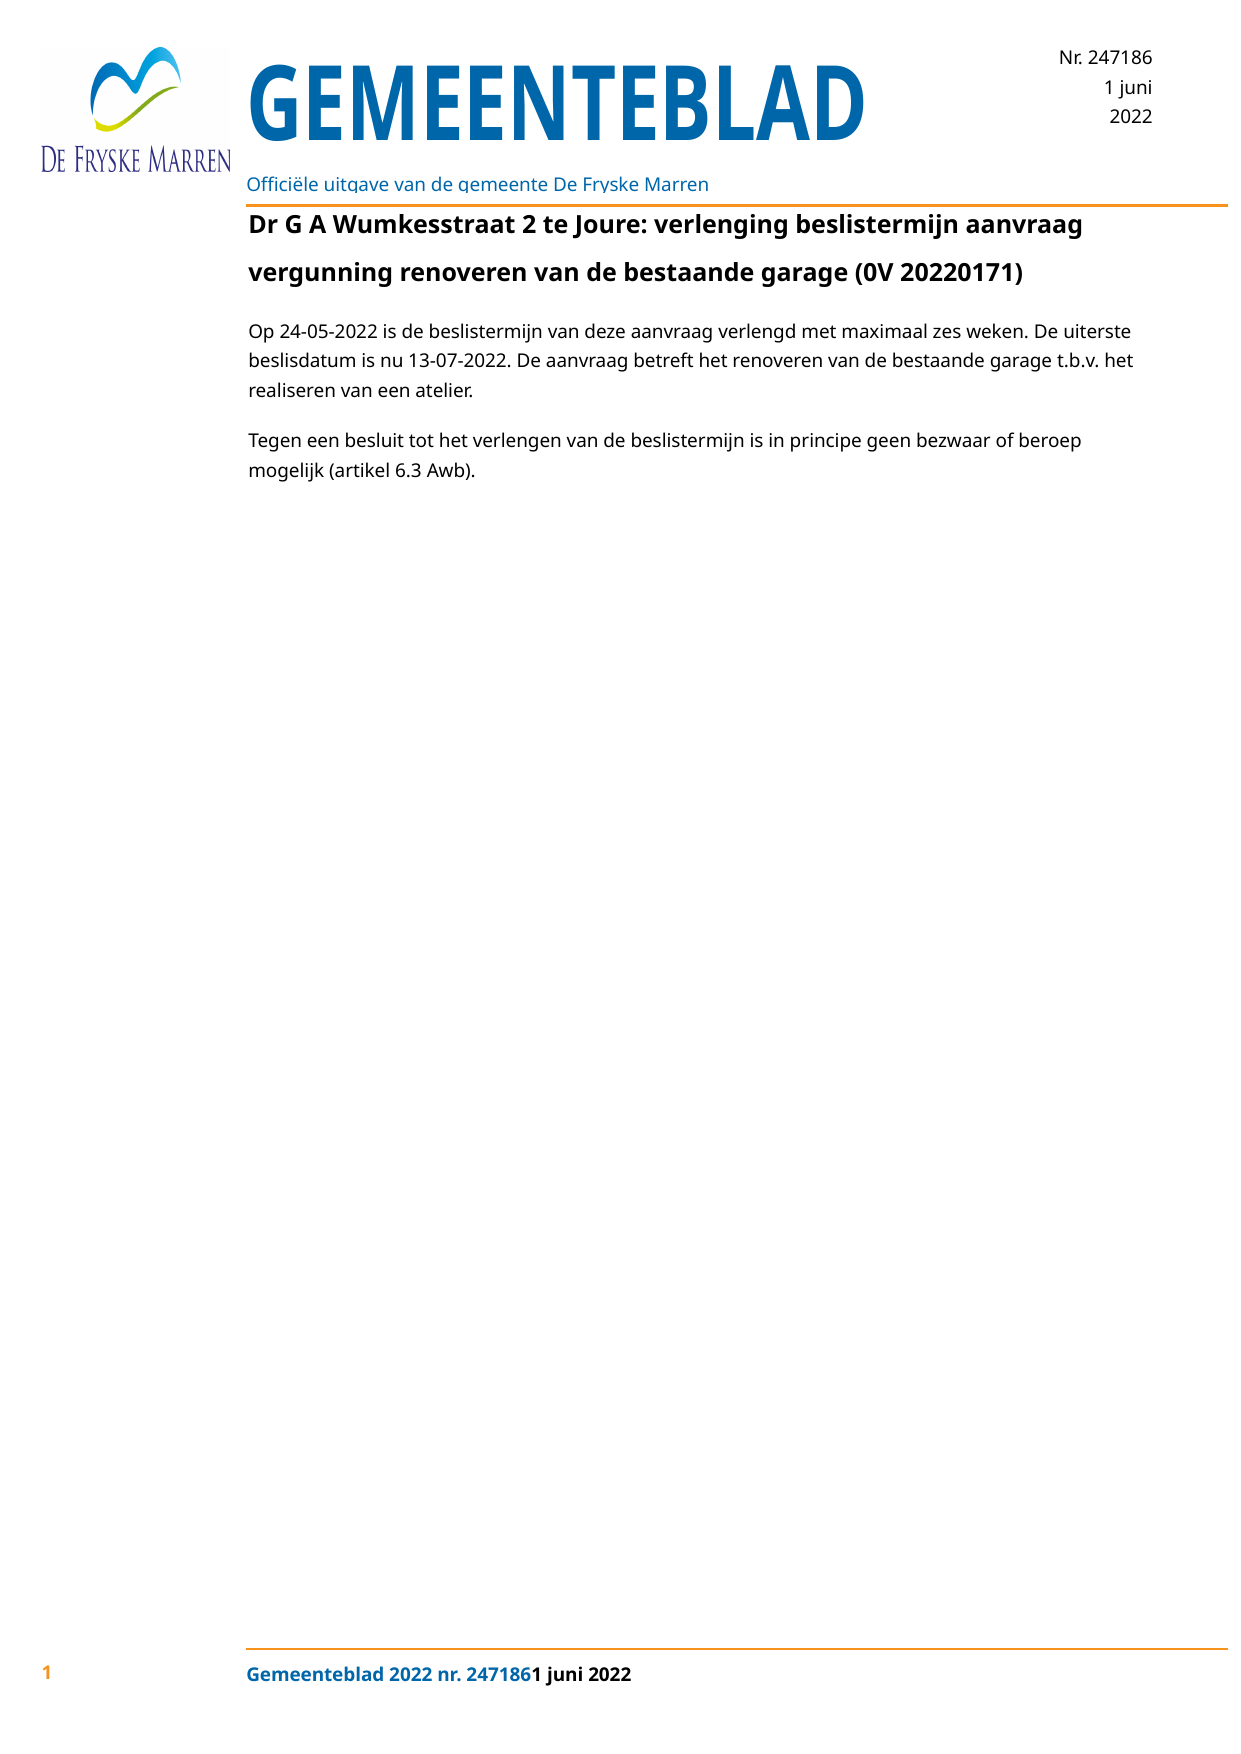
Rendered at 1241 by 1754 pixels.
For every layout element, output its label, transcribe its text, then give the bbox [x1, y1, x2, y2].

text Op 24-05-2022 is de beslistermijn van deze aanvraag verlengd met maximaal zes weken. De uiterste beslisdatum is nu 13-07-2022. De aanvraag betreft het renoveren van de bestaande garage t.b.v. het realiseren van een atelier. [248, 318, 1152, 403]
text Dr G A Wumkesstraat 2 te Joure: verlenging beslistermijn aanvraag vergunning renoveren van de bestaande garage (0V 20220171) [248, 207, 1152, 288]
text Tegen een besluit tot het verlengen van de beslistermijn is in principe geen bezwaar of beroep mogelijk (artikel 6.3 Awb). [248, 427, 1152, 483]
picture [41, 47, 231, 172]
